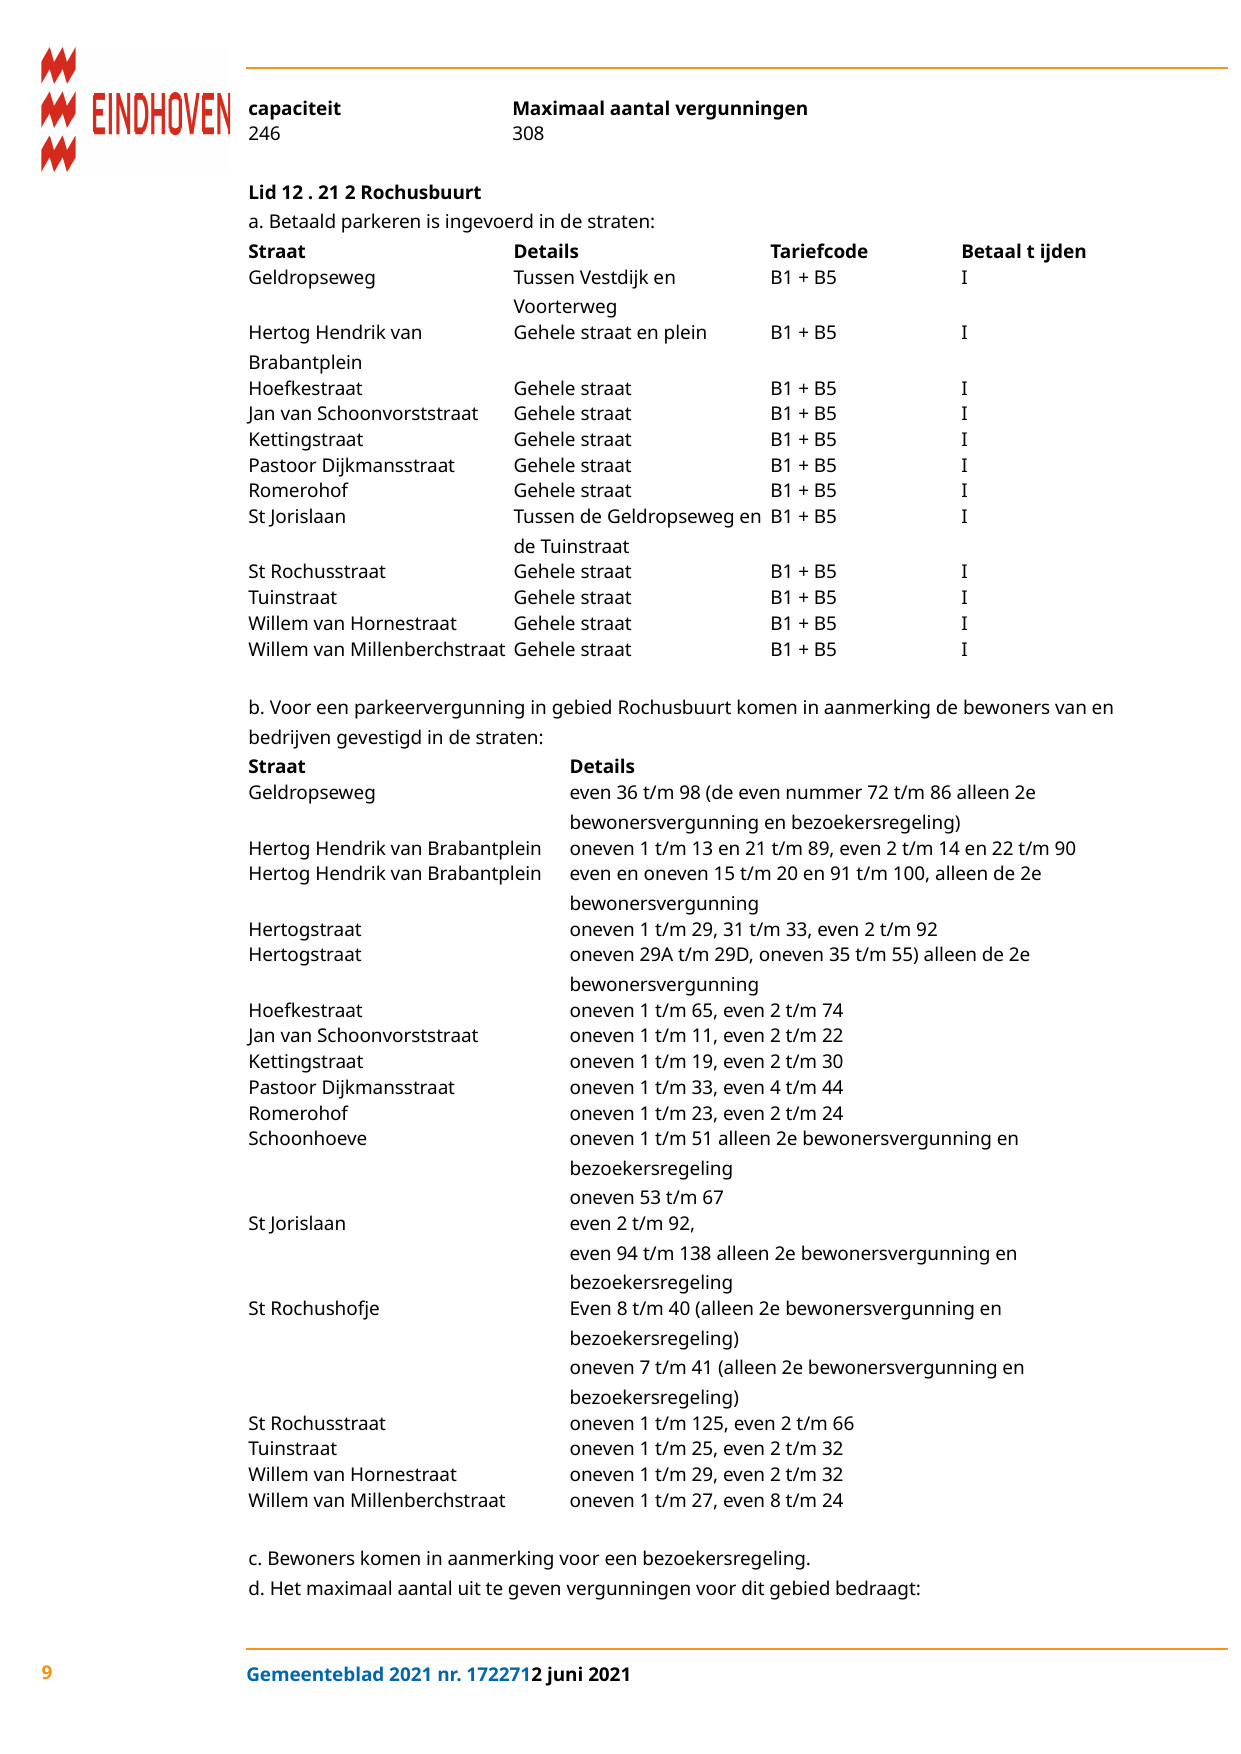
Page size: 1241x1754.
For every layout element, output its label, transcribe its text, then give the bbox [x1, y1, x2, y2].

table_cell Hertogstraat [248, 941, 569, 997]
table_cell Gehele straat [513, 452, 770, 478]
table_cell Gehele straat [513, 636, 770, 662]
table_cell B1 + B5 [770, 426, 961, 452]
table_cell Willem van Millenberchstraat [248, 1487, 569, 1513]
table_cell I [961, 400, 1152, 426]
table_cell Willem van Hornestraat [248, 610, 513, 636]
table_cell Gehele straat [513, 478, 770, 503]
table_cell Gehele straat [513, 400, 770, 426]
table_cell I [961, 503, 1152, 559]
table_cell oneven 1 t/m 27, even 8 t/m 24 [569, 1487, 1152, 1513]
table_cell Hertog Hendrik van Brabantplein [248, 319, 513, 375]
table_cell even 36 t/m 98 (de even nummer 72 t/m 86 alleen 2e bewonersvergunning en bezoekersregeling) [569, 779, 1152, 835]
table_cell Jan van Schoonvorststraat [248, 400, 513, 426]
table_cell Gehele straat [513, 426, 770, 452]
table_cell Hoefkestraat [248, 375, 513, 400]
table_cell B1 + B5 [770, 503, 961, 559]
table_cell St Rochusstraat [248, 559, 513, 584]
table_cell I [961, 478, 1152, 503]
table_cell oneven 1 t/m 125, even 2 t/m 66 [569, 1410, 1152, 1435]
table_cell B1 + B5 [770, 400, 961, 426]
table_cell oneven 1 t/m 51 alleen 2e bewonersvergunning en bezoekersregeling oneven 53 t/m 67 [569, 1125, 1152, 1210]
table_cell Gehele straat [513, 610, 770, 636]
table_cell B1 + B5 [770, 319, 961, 375]
table_cell B1 + B5 [770, 610, 961, 636]
table_cell Hoefkestraat [248, 997, 569, 1022]
table_cell B1 + B5 [770, 478, 961, 503]
table_header Tariefcode [770, 238, 961, 264]
table_cell 308 [512, 121, 1152, 146]
table_cell I [961, 452, 1152, 478]
table_cell B1 + B5 [770, 636, 961, 662]
table_cell Hertog Hendrik van Brabantplein [248, 860, 569, 916]
table_header capaciteit [248, 95, 512, 121]
table_cell oneven 1 t/m 65, even 2 t/m 74 [569, 997, 1152, 1022]
table_cell Kettingstraat [248, 426, 513, 452]
table_cell Pastoor Dijkmansstraat [248, 452, 513, 478]
text b. Voor een parkeervergunning in gebied Rochusbuurt komen in aanmerking de bewoners van en bedrijven gevestigd in de straten: [248, 694, 1152, 750]
table_cell Geldropseweg [248, 779, 569, 835]
table_cell oneven 1 t/m 29, even 2 t/m 32 [569, 1461, 1152, 1487]
table_cell St Rochusstraat [248, 1410, 569, 1435]
table_cell B1 + B5 [770, 584, 961, 610]
table_header Betaal t ijden [961, 238, 1152, 264]
table_cell Gehele straat [513, 375, 770, 400]
table_cell Tuinstraat [248, 1435, 569, 1461]
table_cell Geldropseweg [248, 264, 513, 319]
table_cell even en oneven 15 t/m 20 en 91 t/m 100, alleen de 2e bewonersvergunning [569, 860, 1152, 916]
table_cell oneven 1 t/m 23, even 2 t/m 24 [569, 1100, 1152, 1125]
text d. Het maximaal aantal uit te geven vergunningen voor dit gebied bedraagt: [248, 1575, 1152, 1601]
table_cell Gehele straat [513, 584, 770, 610]
table_header Straat [248, 238, 513, 264]
text a. Betaald parkeren is ingevoerd in de straten: [248, 209, 1152, 234]
table_cell oneven 1 t/m 19, even 2 t/m 30 [569, 1048, 1152, 1074]
table_cell Romerohof [248, 478, 513, 503]
table_cell oneven 1 t/m 33, even 4 t/m 44 [569, 1074, 1152, 1100]
table_header Straat [248, 754, 569, 779]
table_cell St Rochushofje [248, 1295, 569, 1410]
table_cell I [961, 426, 1152, 452]
table_cell Willem van Hornestraat [248, 1461, 569, 1487]
table_cell Hertog Hendrik van Brabantplein [248, 835, 569, 860]
table_cell Jan van Schoonvorststraat [248, 1023, 569, 1048]
table_cell oneven 1 t/m 11, even 2 t/m 22 [569, 1023, 1152, 1048]
picture [41, 47, 231, 172]
table_cell Schoonhoeve [248, 1125, 569, 1210]
table_cell Gehele straat [513, 559, 770, 584]
table_header Details [513, 238, 770, 264]
table_cell oneven 29A t/m 29D, oneven 35 t/m 55) alleen de 2e bewonersvergunning [569, 941, 1152, 997]
table_cell oneven 1 t/m 13 en 21 t/m 89, even 2 t/m 14 en 22 t/m 90 [569, 835, 1152, 860]
table_header Details [569, 754, 1152, 779]
table_cell Gehele straat en plein [513, 319, 770, 375]
table_cell St Jorislaan [248, 503, 513, 559]
table_cell even 2 t/m 92, even 94 t/m 138 alleen 2e bewonersvergunning en bezoekersregeling [569, 1210, 1152, 1295]
table_cell I [961, 584, 1152, 610]
table_cell Tussen Vestdijk en Voorterweg [513, 264, 770, 319]
table_cell oneven 1 t/m 29, 31 t/m 33, even 2 t/m 92 [569, 916, 1152, 941]
table_cell oneven 1 t/m 25, even 2 t/m 32 [569, 1435, 1152, 1461]
table_cell Hertogstraat [248, 916, 569, 941]
table_cell Willem van Millenberchstraat [248, 636, 513, 662]
table_cell I [961, 636, 1152, 662]
table_cell Kettingstraat [248, 1048, 569, 1074]
table_cell Tussen de Geldropseweg en de Tuinstraat [513, 503, 770, 559]
table_cell B1 + B5 [770, 264, 961, 319]
table_cell Romerohof [248, 1100, 569, 1125]
table_cell I [961, 319, 1152, 375]
table_cell B1 + B5 [770, 559, 961, 584]
table_cell 246 [248, 121, 512, 146]
table_cell St Jorislaan [248, 1210, 569, 1295]
text c. Bewoners komen in aanmerking voor een bezoekersregeling. [248, 1545, 1152, 1571]
table_cell B1 + B5 [770, 452, 961, 478]
text Lid 12 . 21 2 Rochusbuurt [248, 179, 1152, 205]
table_cell B1 + B5 [770, 375, 961, 400]
table_cell I [961, 559, 1152, 584]
table_header Maximaal aantal vergunningen [512, 95, 1152, 121]
table_cell Even 8 t/m 40 (alleen 2e bewonersvergunning en bezoekersregeling) oneven 7 t/m 41 (alleen 2e bewonersvergunning en bezoekersregeling) [569, 1295, 1152, 1410]
table_cell I [961, 264, 1152, 319]
table_cell Tuinstraat [248, 584, 513, 610]
table_cell I [961, 375, 1152, 400]
table_cell I [961, 610, 1152, 636]
table_cell Pastoor Dijkmansstraat [248, 1074, 569, 1100]
